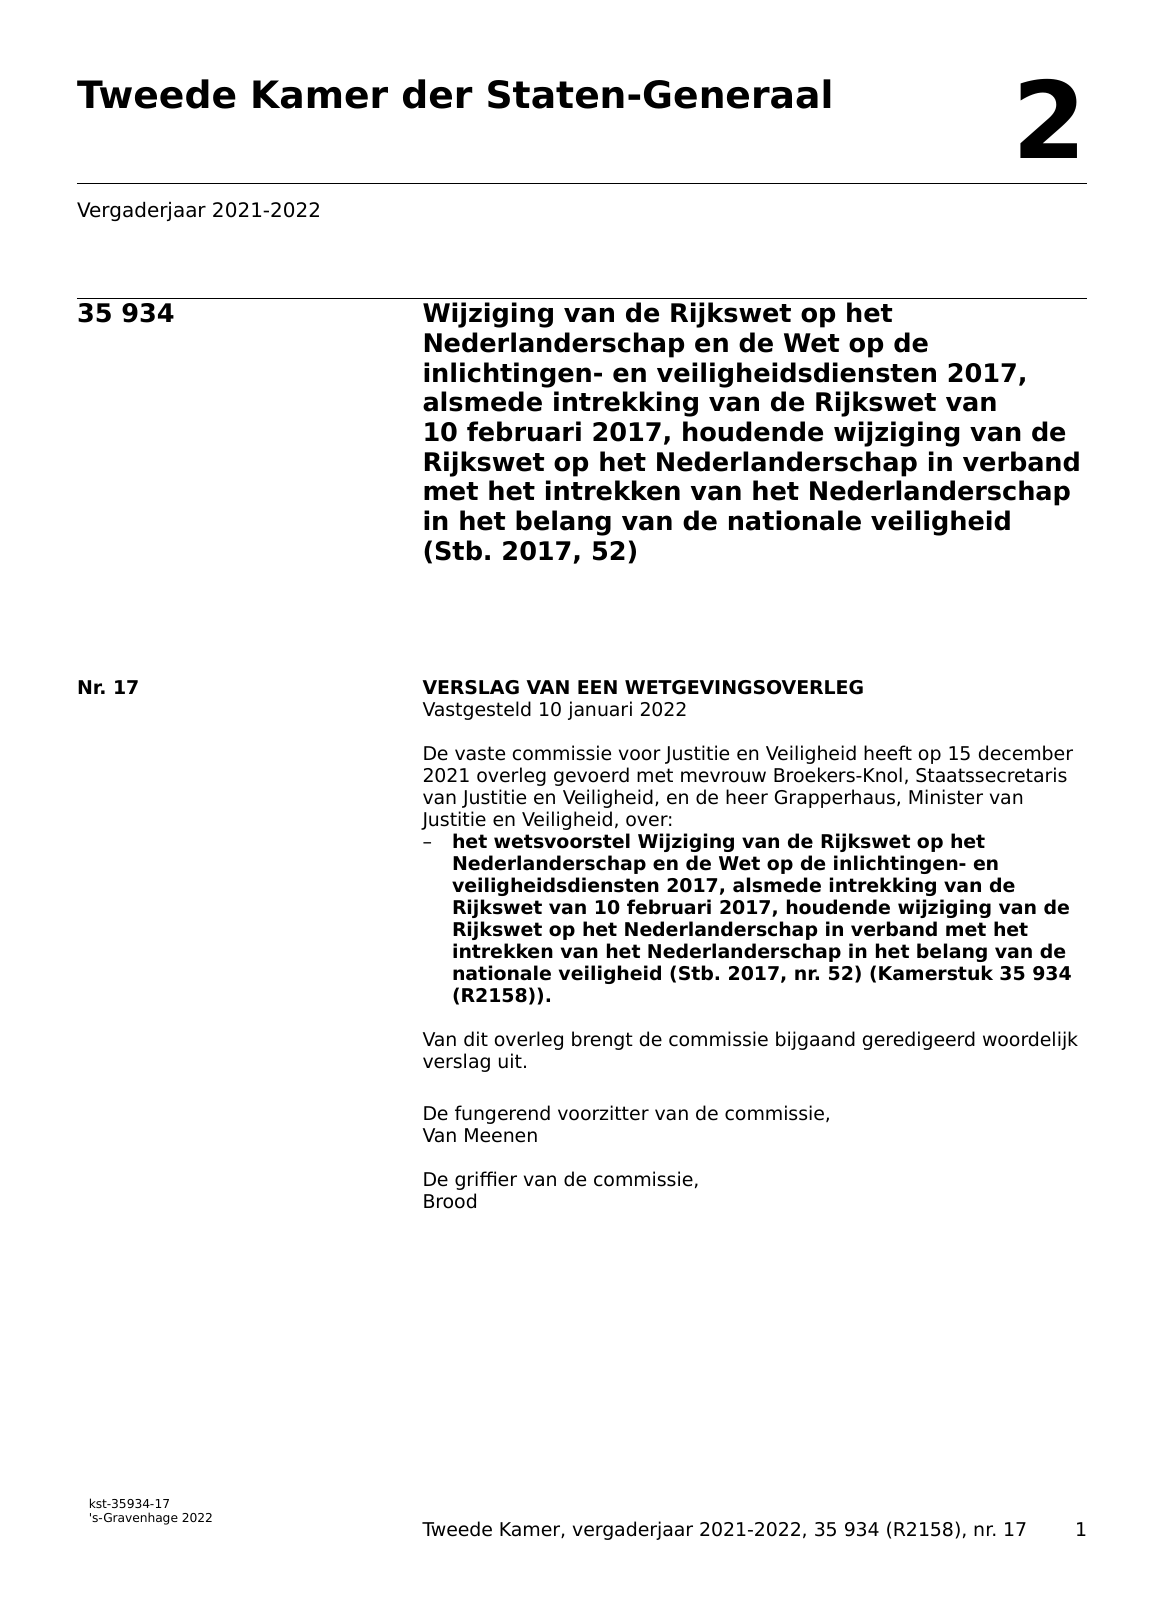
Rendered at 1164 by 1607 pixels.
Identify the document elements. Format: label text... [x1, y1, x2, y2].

subtitle Nr. 17 VERSLAG VAN EEN WETGEVINGSOVERLEG [77, 677, 1087, 699]
text – het wetsvoorstel Wijziging van de Rijkswet op het Nederlanderschap en de Wet op de inlichtingen- en veiligheidsdiensten 2017, alsmede intrekking van de Rijkswet van 10 februari 2017, houdende wijziging van de Rijkswet op het Nederlanderschap in verband met het intrekken van het Nederlanderschap in het belang van de nationale veiligheid (Stb. 2017, nr. 52) (Kamerstuk 35 934 (R2158)). [422, 831, 1087, 1007]
text De vaste commissie voor Justitie en Veiligheid heeft op 15 december 2021 overleg gevoerd met mevrouw Broekers-Knol, Staatssecretaris van Justitie en Veiligheid, en de heer Grapperhaus, Minister van Justitie en Veiligheid, over: [422, 743, 1087, 831]
text De griffier van de commissie, Brood [422, 1169, 1087, 1213]
text Vastgesteld 10 januari 2022 [422, 699, 1087, 721]
text De fungerend voorzitter van de commissie, Van Meenen [422, 1103, 1087, 1147]
table_cell Vergaderjaar 2021-2022 [77, 184, 1087, 298]
table_header Tweede Kamer der Staten-Generaal [77, 59, 886, 183]
text 's-Gravenhage 2022 [88, 1511, 323, 1525]
text kst-35934-17 [88, 1497, 323, 1511]
text Van dit overleg brengt de commissie bijgaand geredigeerd woordelijk verslag uit. [422, 1029, 1087, 1073]
subtitle 35 934 Wijziging van de Rijkswet op het Nederlanderschap en de Wet op de inlichtingen- en veiligheidsdiensten 2017, alsmede intrekking van de Rijkswet van 10 februari 2017, houdende wijziging van de Rijkswet op het Nederlanderschap in verband met het intrekken van het Nederlanderschap in het belang van de nationale veiligheid (Stb. 2017, 52) [77, 299, 1087, 566]
table_header 2 [886, 59, 1087, 183]
